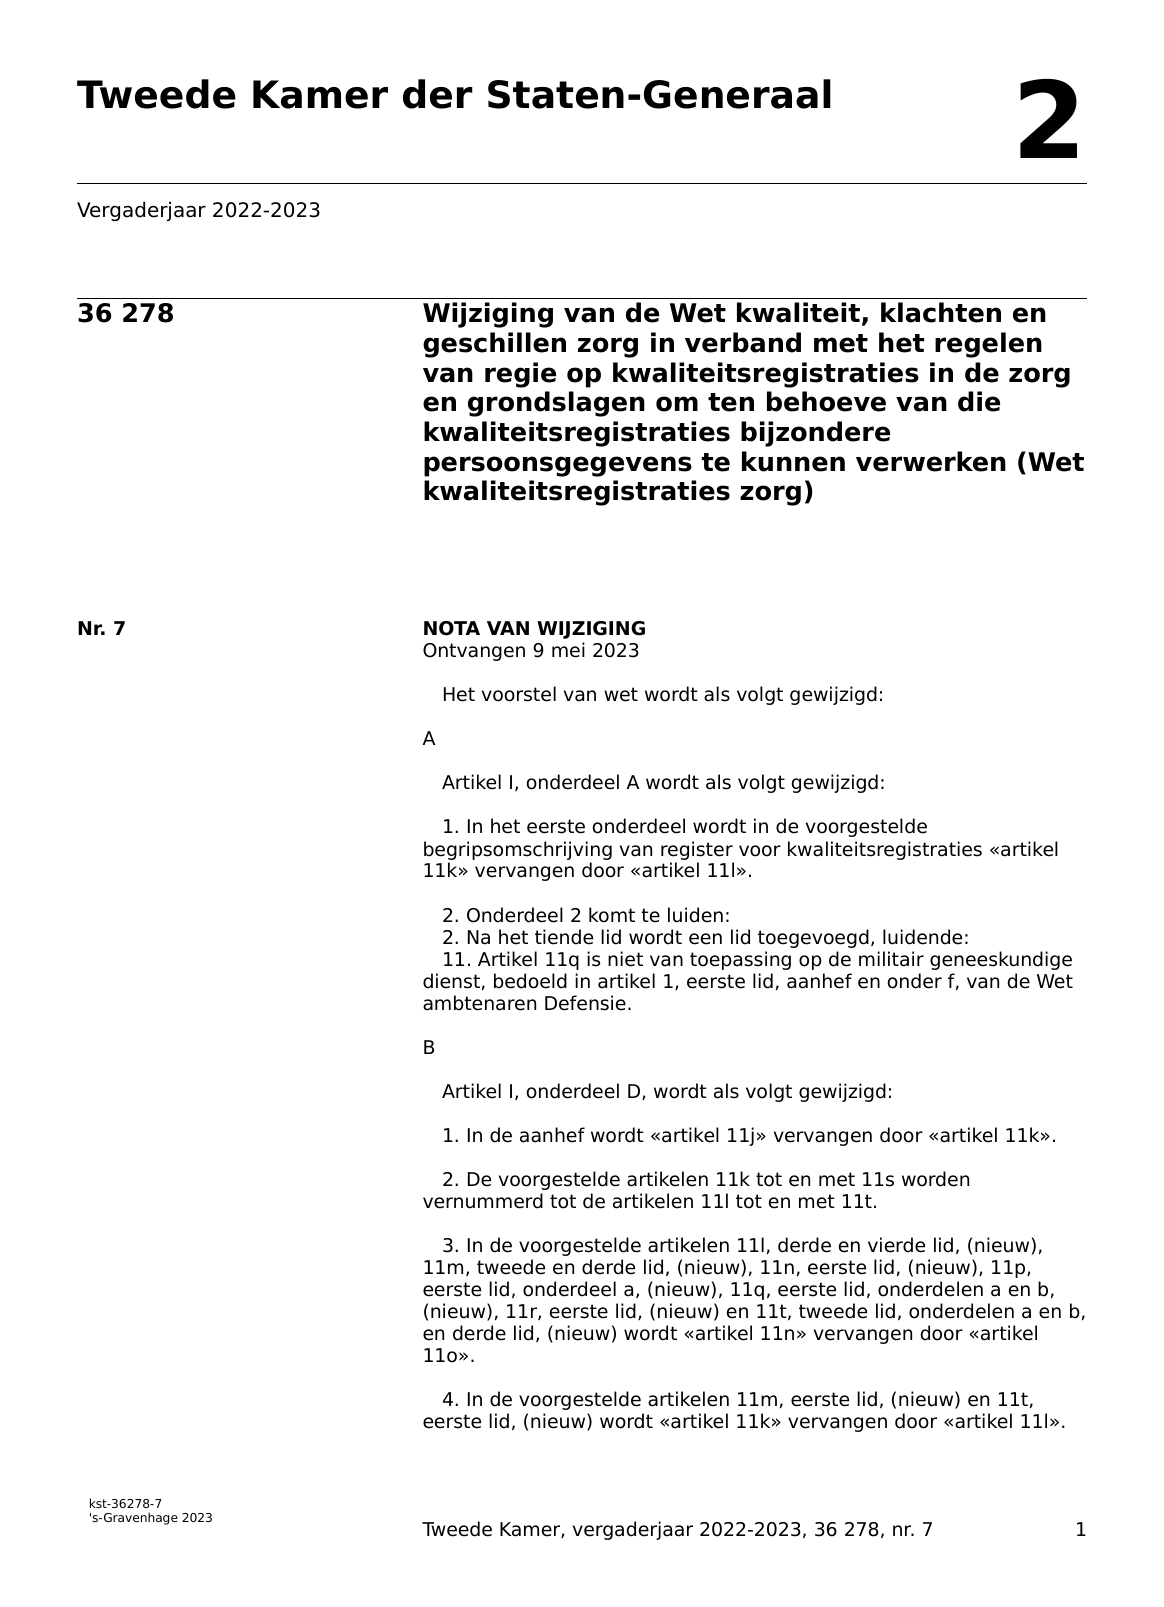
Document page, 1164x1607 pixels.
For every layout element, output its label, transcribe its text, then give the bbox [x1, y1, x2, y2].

text 2. Onderdeel 2 komt te luiden: [422, 904, 1087, 927]
text 's-Gravenhage 2023 [88, 1511, 323, 1525]
subtitle Nr. 7 NOTA VAN WIJZIGING [77, 618, 1087, 640]
text 1. In het eerste onderdeel wordt in de voorgestelde begripsomschrijving van register voor kwaliteitsregistraties «artikel 11k» vervangen door «artikel 11l». [422, 816, 1087, 882]
text 2. Na het tiende lid wordt een lid toegevoegd, luidende: [422, 927, 1087, 948]
table_header Tweede Kamer der Staten-Generaal [77, 59, 886, 183]
text Het voorstel van wet wordt als volgt gewijzigd: [422, 684, 1087, 706]
text 11. Artikel 11q is niet van toepassing op de militair geneeskundige dienst, bedoeld in artikel 1, eerste lid, aanhef en onder f, van de Wet ambtenaren Defensie. [422, 948, 1087, 1014]
text kst-36278-7 [88, 1497, 323, 1511]
subtitle A [422, 728, 1087, 750]
text 1. In de aanhef wordt «artikel 11j» vervangen door «artikel 11k». [422, 1125, 1087, 1147]
table_cell Vergaderjaar 2022-2023 [77, 184, 1087, 298]
text Ontvangen 9 mei 2023 [422, 640, 1087, 662]
text 2. De voorgestelde artikelen 11k tot en met 11s worden vernummerd tot de artikelen 11l tot en met 11t. [422, 1169, 1087, 1213]
text Artikel I, onderdeel D, wordt als volgt gewijzigd: [422, 1081, 1087, 1103]
text 3. In de voorgestelde artikelen 11l, derde en vierde lid, (nieuw), 11m, tweede en derde lid, (nieuw), 11n, eerste lid, (nieuw), 11p, eerste lid, onderdeel a, (nieuw), 11q, eerste lid, onderdelen a en b, (nieuw), 11r, eerste lid, (nieuw) en 11t, tweede lid, onderdelen a en b, en derde lid, (nieuw) wordt «artikel 11n» vervangen door «artikel 11o». [422, 1235, 1087, 1367]
subtitle B [422, 1037, 1087, 1059]
subtitle 36 278 Wijziging van de Wet kwaliteit, klachten en geschillen zorg in verband met het regelen van regie op kwaliteitsregistraties in de zorg en grondslagen om ten behoeve van die kwaliteitsregistraties bijzondere persoonsgegevens te kunnen verwerken (Wet kwaliteitsregistraties zorg) [77, 299, 1087, 507]
table_header 2 [886, 59, 1087, 183]
text Artikel I, onderdeel A wordt als volgt gewijzigd: [422, 772, 1087, 794]
text 4. In de voorgestelde artikelen 11m, eerste lid, (nieuw) en 11t, eerste lid, (nieuw) wordt «artikel 11k» vervangen door «artikel 11l». [422, 1389, 1087, 1433]
